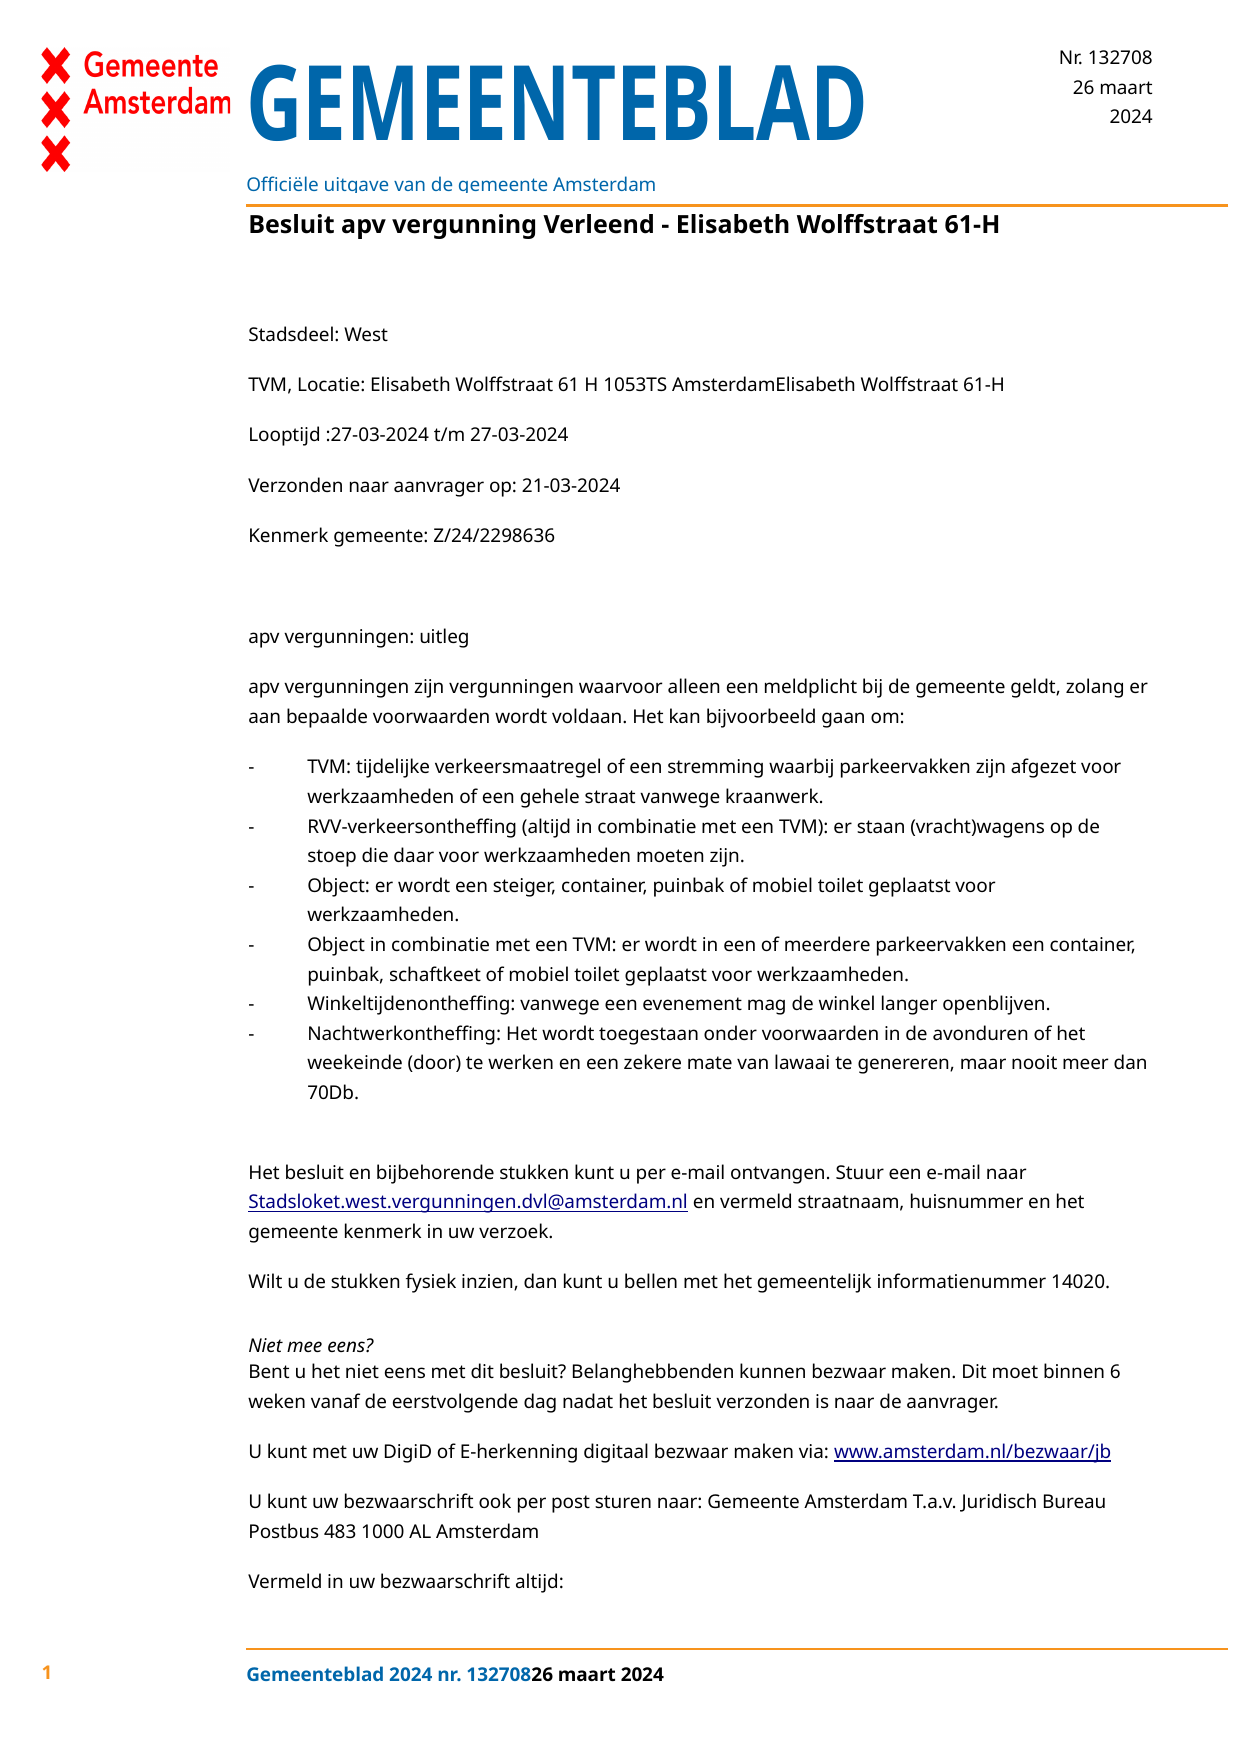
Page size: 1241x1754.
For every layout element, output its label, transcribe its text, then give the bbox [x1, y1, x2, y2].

picture [41, 47, 231, 172]
text Bent u het niet eens met dit besluit? Belanghebbenden kunnen bezwaar maken. Dit moet binnen 6 weken vanaf de eerstvolgende dag nadat het besluit verzonden is naar de aanvrager. [248, 1358, 1152, 1414]
text Stadsdeel: West [248, 321, 1152, 346]
text Niet mee eens? [248, 1333, 1152, 1358]
text Verzonden naar aanvrager op: 21-03-2024 [248, 472, 1152, 498]
text apv vergunningen zijn vergunningen waarvoor alleen een meldplicht bij de gemeente geldt, zolang er aan bepaalde voorwaarden wordt voldaan. Het kan bijvoorbeeld gaan om: [248, 674, 1152, 729]
text U kunt uw bezwaarschrift ook per post sturen naar: Gemeente Amsterdam T.a.v. Juridisch Bureau Postbus 483 1000 AL Amsterdam [248, 1489, 1152, 1544]
list Object in combinatie met een TVM: er wordt in een of meerdere parkeervakken een container, puinbak, schaftkeet of mobiel toilet geplaatst voor werkzaamheden. [248, 931, 1152, 986]
text Het besluit en bijbehorende stukken kunt u per e-mail ontvangen. Stuur een e-mail naar Stadsloket.west.vergunningen.dvl@amsterdam.nl en vermeld straatnaam, huisnummer en het gemeente kenmerk in uw verzoek. [248, 1159, 1152, 1244]
text Kenmerk gemeente: Z/24/2298636 [248, 522, 1152, 548]
text Looptijd :27-03-2024 t/m 27-03-2024 [248, 422, 1152, 447]
text Wilt u de stukken fysiek inzien, dan kunt u bellen met het gemeentelijk informatienummer 14020. [248, 1269, 1152, 1294]
list RVV-verkeersontheffing (altijd in combinatie met een TVM): er staan (vracht)wagens op de stoep die daar voor werkzaamheden moeten zijn. [248, 813, 1152, 868]
list TVM: tijdelijke verkeersmaatregel of een stremming waarbij parkeervakken zijn afgezet voor werkzaamheden of een gehele straat vanwege kraanwerk. [248, 754, 1152, 809]
text Vermeld in uw bezwaarschrift altijd: [248, 1569, 1152, 1594]
text TVM, Locatie: Elisabeth Wolffstraat 61 H 1053TS AmsterdamElisabeth Wolffstraat 61-H [248, 371, 1152, 397]
list Object: er wordt een steiger, container, puinbak of mobiel toilet geplaatst voor werkzaamheden. [248, 872, 1152, 927]
text Besluit apv vergunning Verleend - Elisabeth Wolffstraat 61-H [248, 207, 1152, 241]
text U kunt met uw DigiD of E-herkenning digitaal bezwaar maken via: www.amsterdam.nl/bezwaar/jb [248, 1438, 1152, 1464]
list Winkeltijdenontheffing: vanwege een evenement mag de winkel langer openblijven. [248, 990, 1152, 1016]
list Nachtwerkontheffing: Het wordt toegestaan onder voorwaarden in de avonduren of het weekeinde (door) te werken en een zekere mate van lawaai te genereren, maar nooit meer dan 70Db. [248, 1020, 1152, 1105]
text apv vergunningen: uitleg [248, 623, 1152, 649]
